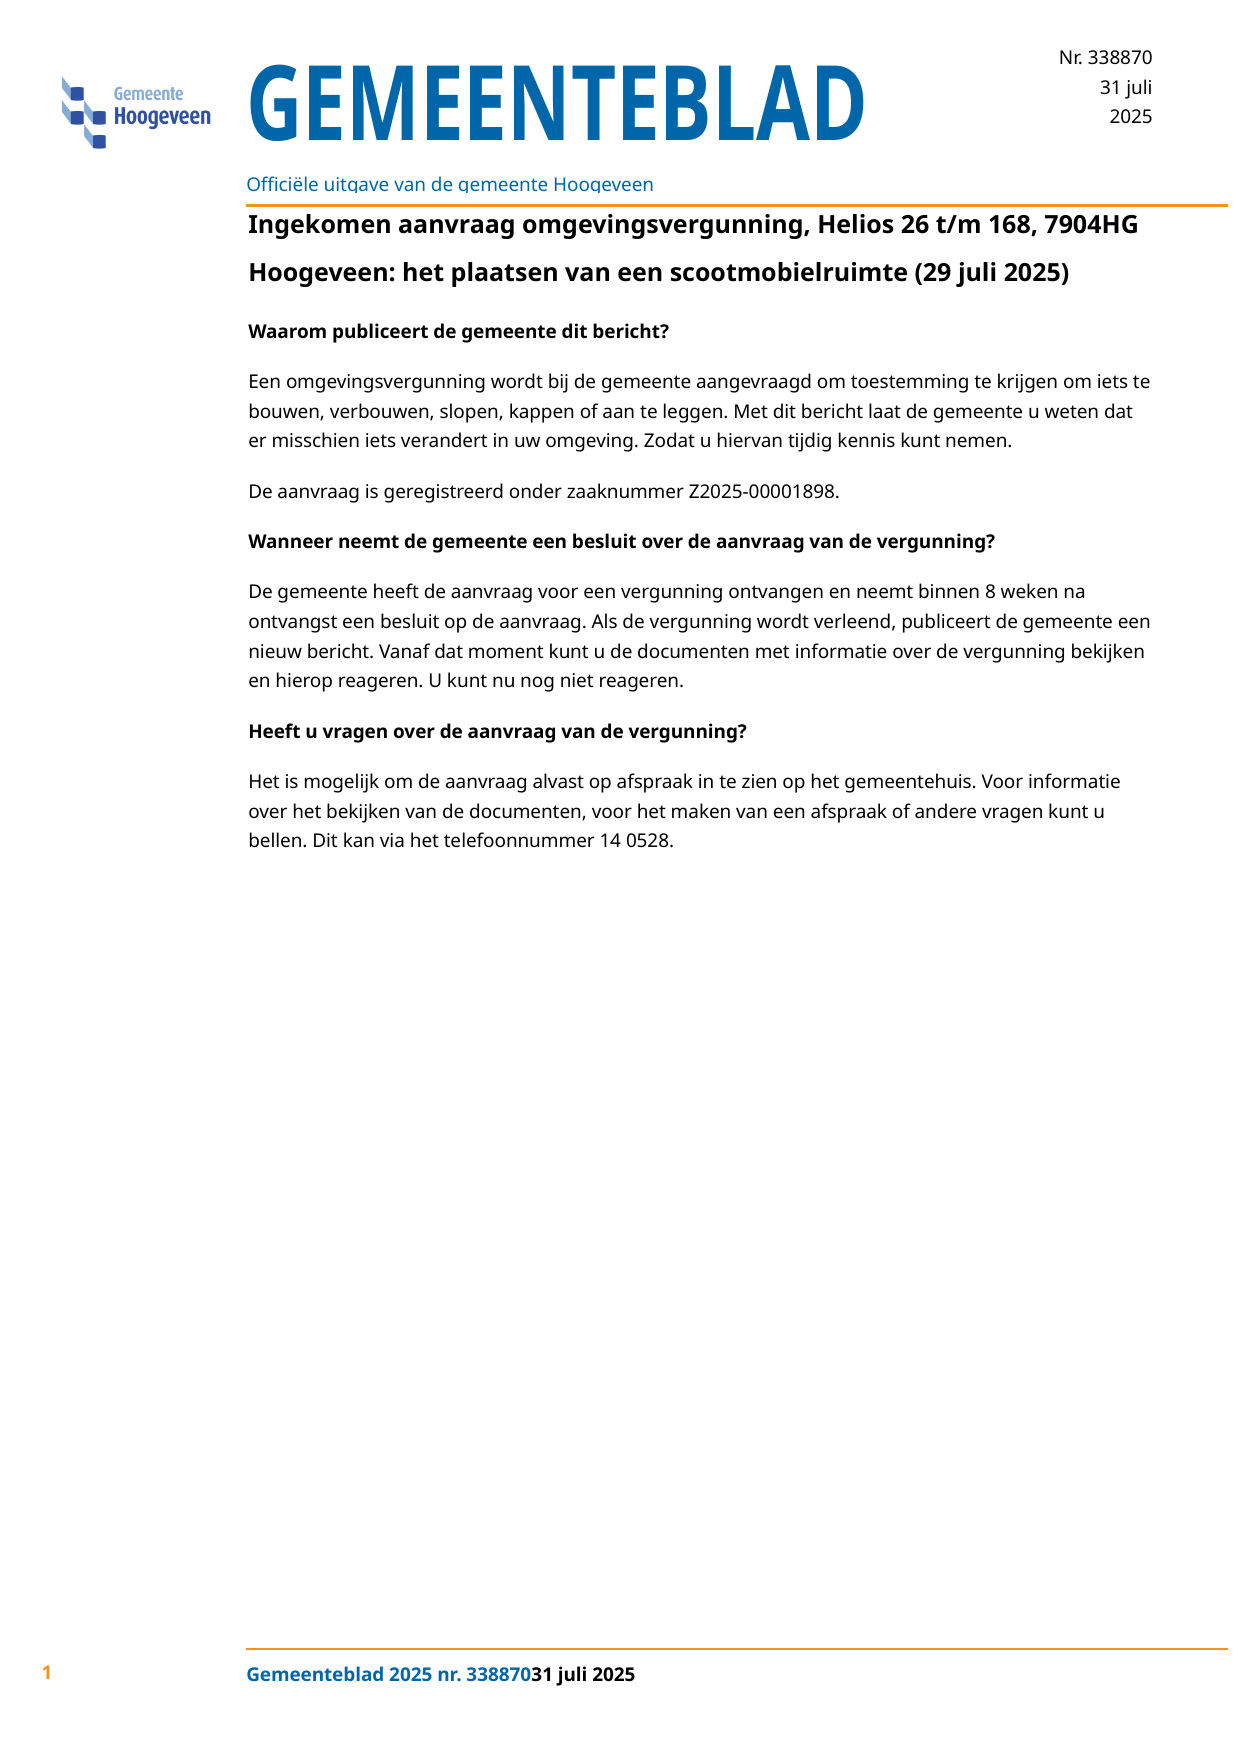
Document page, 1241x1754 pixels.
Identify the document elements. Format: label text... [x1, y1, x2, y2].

text Het is mogelijk om de aanvraag alvast op afspraak in te zien op het gemeentehuis. Voor informatie over het bekijken van de documenten, voor het maken van een afspraak of andere vragen kunt u bellen. Dit kan via het telefoonnummer 14 0528. [248, 768, 1152, 853]
text Waarom publiceert de gemeente dit bericht? [248, 318, 1152, 344]
text Ingekomen aanvraag omgevingsvergunning, Helios 26 t/m 168, 7904HG Hoogeveen: het plaatsen van een scootmobielruimte (29 juli 2025) [248, 207, 1152, 288]
text Een omgevingsvergunning wordt bij de gemeente aangevraagd om toestemming te krijgen om iets te bouwen, verbouwen, slopen, kappen of aan te leggen. Met dit bericht laat de gemeente u weten dat er misschien iets verandert in uw omgeving. Zodat u hiervan tijdig kennis kunt nemen. [248, 368, 1152, 453]
text Heeft u vragen over de aanvraag van de vergunning? [248, 718, 1152, 744]
picture [41, 47, 231, 172]
text De gemeente heeft de aanvraag voor een vergunning ontvangen en neemt binnen 8 weken na ontvangst een besluit op de aanvraag. Als de vergunning wordt verleend, publiceert de gemeente een nieuw bericht. Vanaf dat moment kunt u de documenten met informatie over de vergunning bekijken en hierop reageren. U kunt nu nog niet reageren. [248, 579, 1152, 693]
text De aanvraag is geregistreerd onder zaaknummer Z2025-00001898. [248, 478, 1152, 504]
text Wanneer neemt de gemeente een besluit over de aanvraag van de vergunning? [248, 528, 1152, 554]
